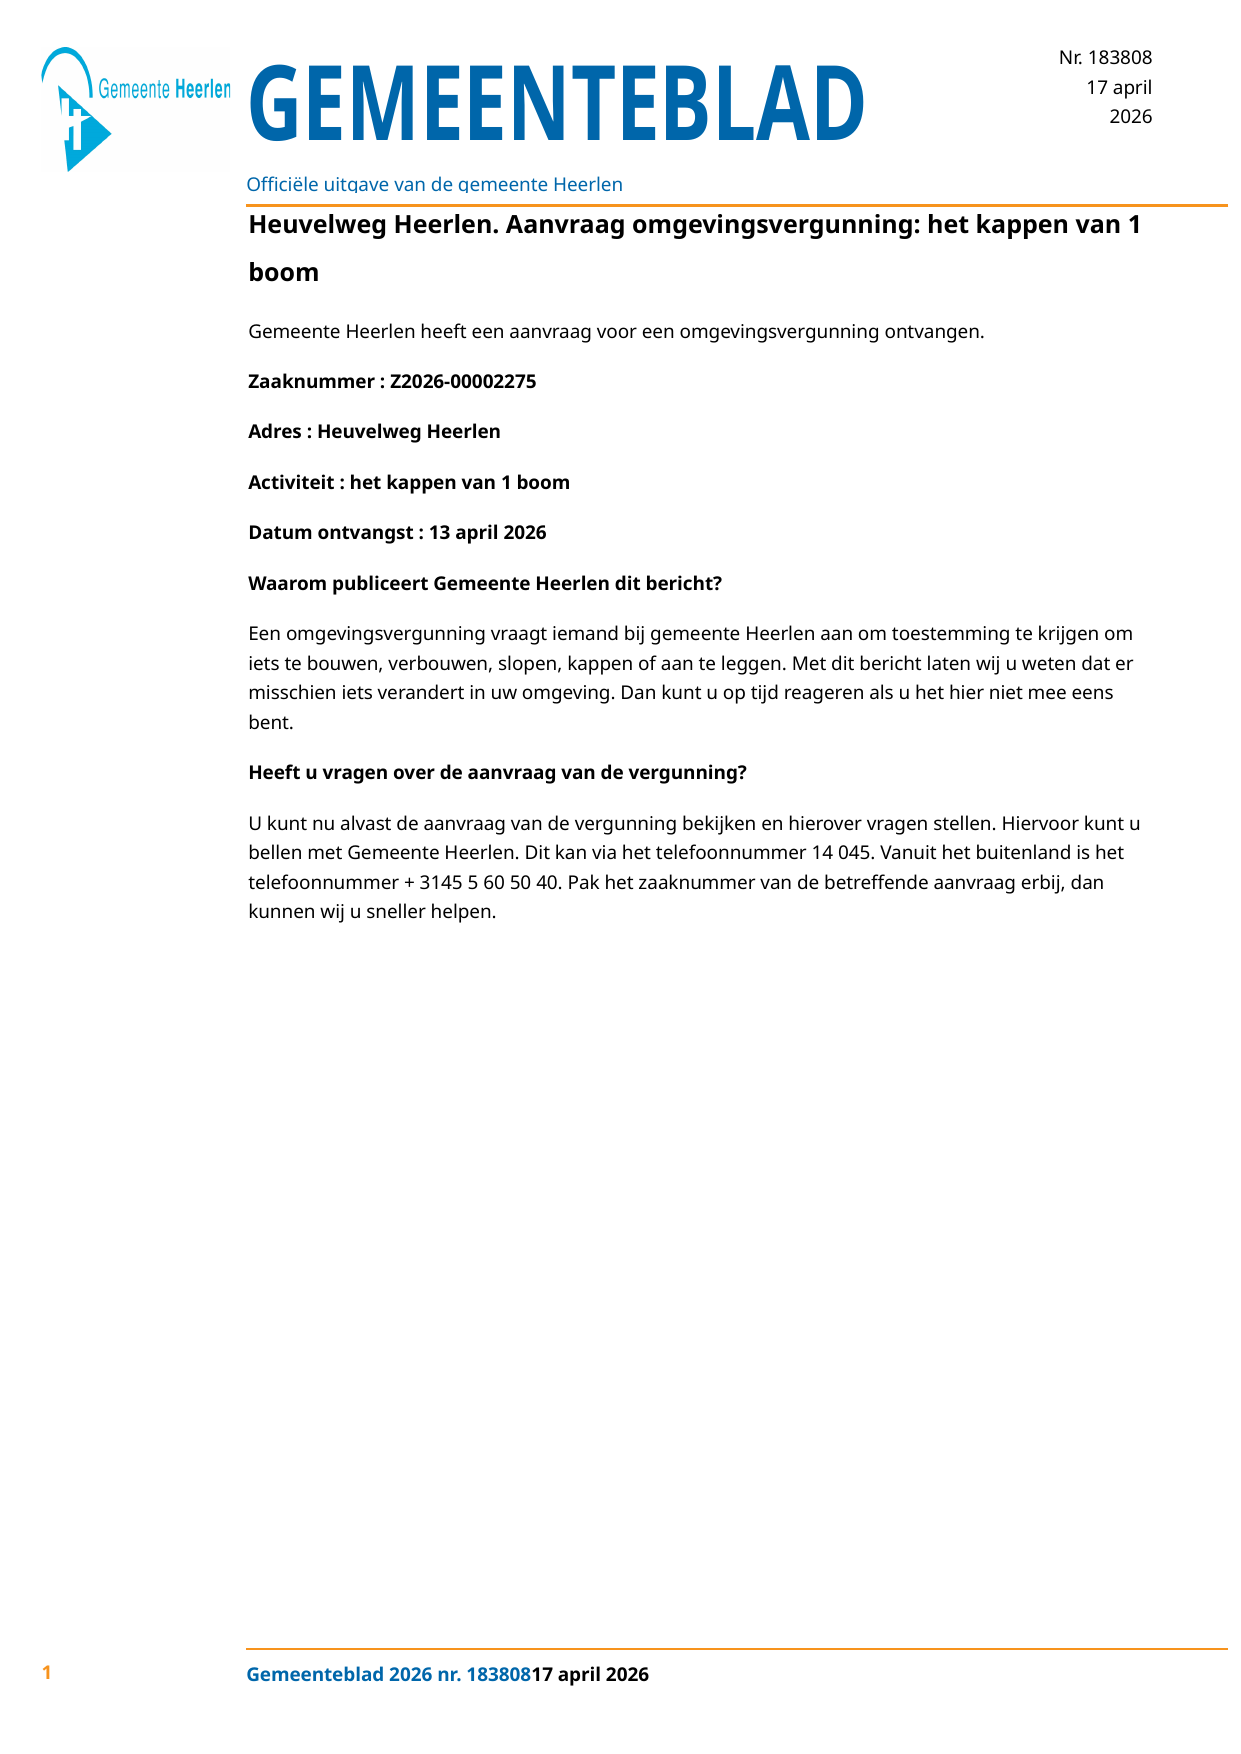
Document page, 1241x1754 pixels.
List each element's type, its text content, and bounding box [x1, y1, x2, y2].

picture [41, 47, 59, 70]
text Zaaknummer : Z2026-00002275 [248, 368, 1152, 394]
text Adres : Heuvelweg Heerlen [248, 419, 1152, 444]
text Heuvelweg Heerlen. Aanvraag omgevingsvergunning: het kappen van 1 boom [248, 207, 1152, 288]
text U kunt nu alvast de aanvraag van de vergunning bekijken en hierover vragen stellen. Hiervoor kunt u bellen met Gemeente Heerlen. Dit kan via het telefoonnummer 14 045. Vanuit het buitenland is het telefoonnummer + 3145 5 60 50 40. Pak het zaaknummer van de betreffende aanvraag erbij, dan kunnen wij u sneller helpen. [248, 810, 1152, 924]
text Gemeente Heerlen heeft een aanvraag voor een omgevingsvergunning ontvangen. [248, 318, 1152, 344]
text Heeft u vragen over de aanvraag van de vergunning? [248, 759, 1152, 785]
text Activiteit : het kappen van 1 boom [248, 469, 1152, 495]
text Waarom publiceert Gemeente Heerlen dit bericht? [248, 570, 1152, 596]
picture [41, 47, 231, 172]
text Datum ontvangst : 13 april 2026 [248, 519, 1152, 545]
text Een omgevingsvergunning vraagt iemand bij gemeente Heerlen aan om toestemming te krijgen om iets te bouwen, verbouwen, slopen, kappen of aan te leggen. Met dit bericht laten wij u weten dat er misschien iets verandert in uw omgeving. Dan kunt u op tijd reageren als u het hier niet mee eens bent. [248, 620, 1152, 735]
